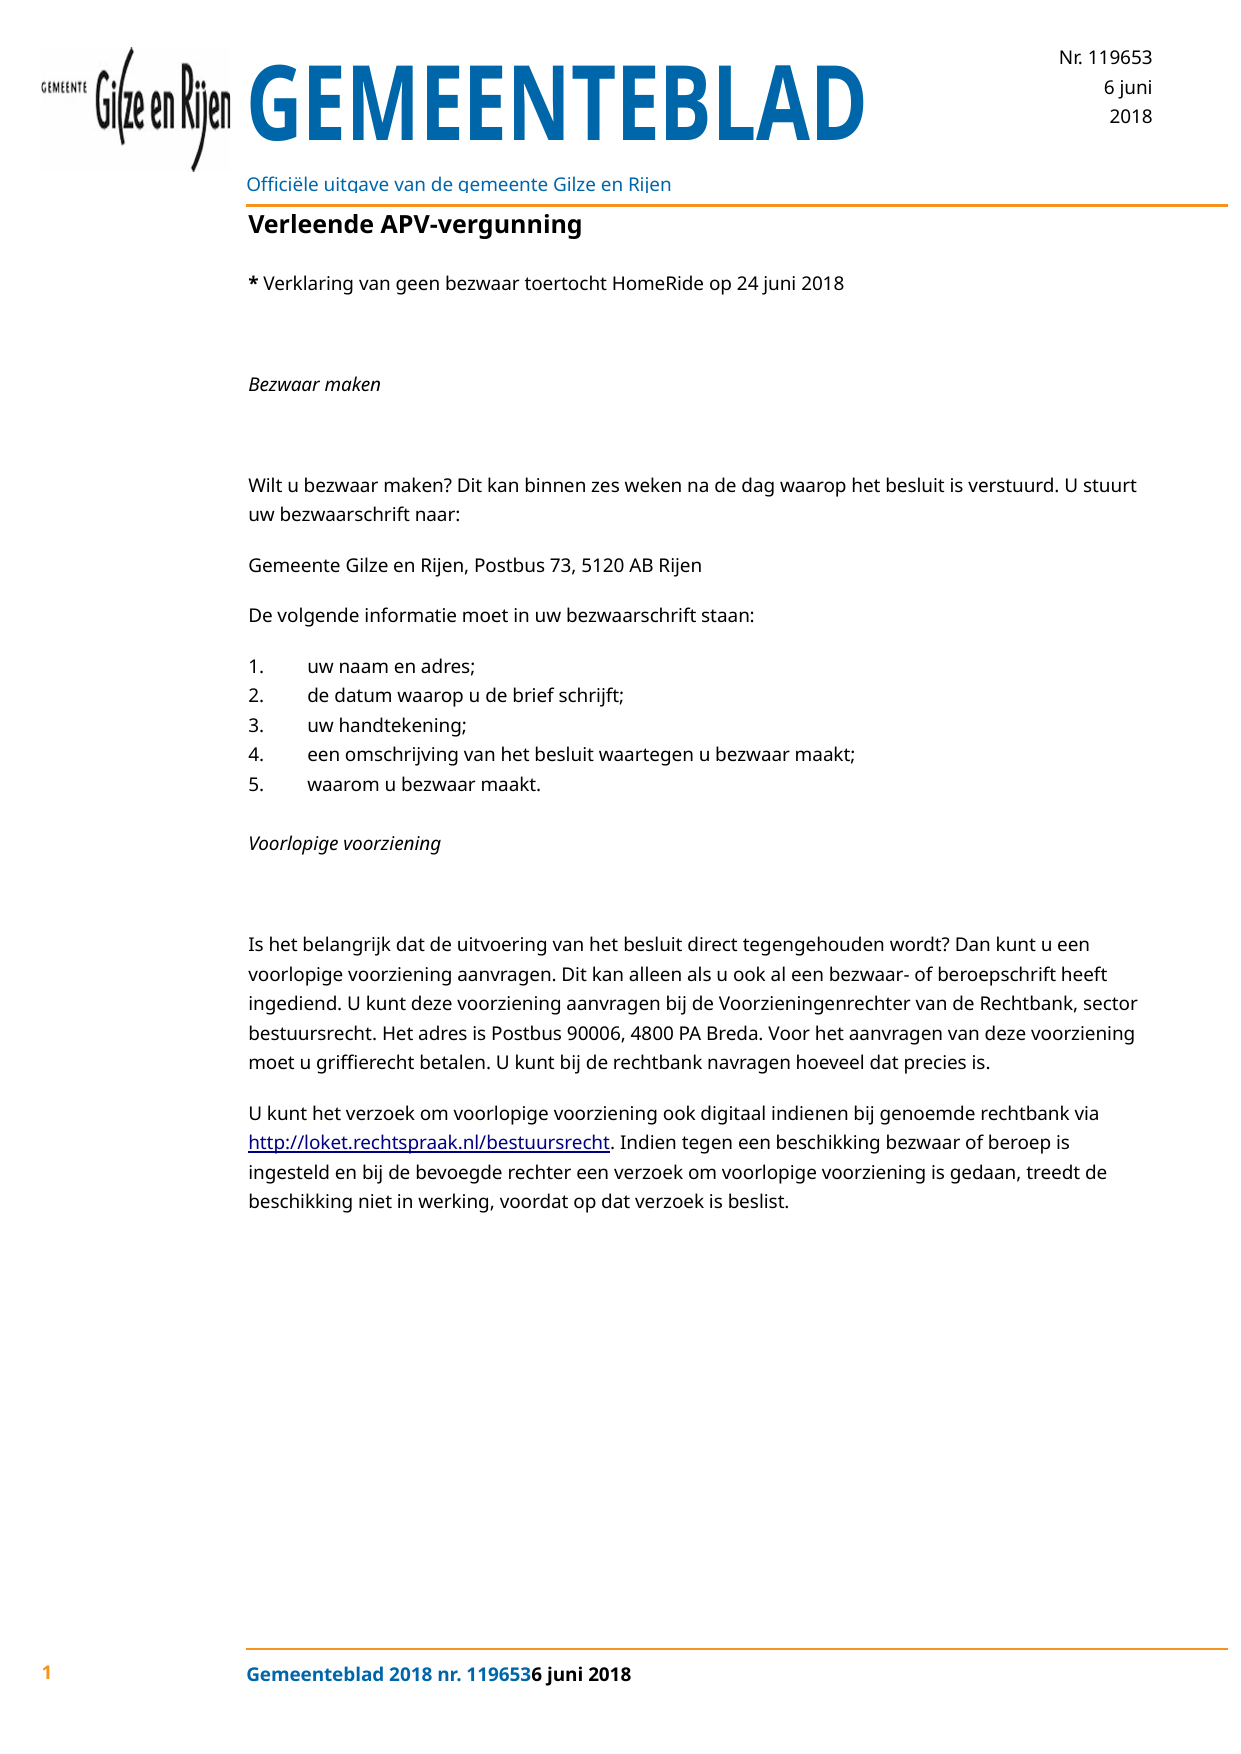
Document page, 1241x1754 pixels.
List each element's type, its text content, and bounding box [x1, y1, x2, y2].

text Wilt u bezwaar maken? Dit kan binnen zes weken na de dag waarop het besluit is verstuurd. U stuurt uw bezwaarschrift naar: [248, 472, 1152, 527]
text Is het belangrijk dat de uitvoering van het besluit direct tegengehouden wordt? Dan kunt u een voorlopige voorziening aanvragen. Dit kan alleen als u ook al een bezwaar- of beroepschrift heeft ingediend. U kunt deze voorziening aanvragen bij de Voorzieningenrechter van de Rechtbank, sector bestuursrecht. Het adres is Postbus 90006, 4800 PA Breda. Voor het aanvragen van deze voorziening moet u griffierecht betalen. U kunt bij de rechtbank navragen hoeveel dat precies is. [248, 931, 1152, 1075]
list een omschrijving van het besluit waartegen u bezwaar maakt; [248, 742, 1152, 767]
text Verleende APV-vergunning [248, 207, 1152, 241]
text Voorlopige voorziening [248, 830, 1152, 856]
text U kunt het verzoek om voorlopige voorziening ook digitaal indienen bij genoemde rechtbank via http://loket.rechtspraak.nl/bestuursrecht. Indien tegen een beschikking bezwaar of beroep is ingesteld en bij de bevoegde rechter een verzoek om voorlopige voorziening is gedaan, treedt de beschikking niet in werking, voordat op dat verzoek is beslist. [248, 1100, 1152, 1214]
text * Verklaring van geen bezwaar toertocht HomeRide op 24 juni 2018 [248, 270, 1152, 296]
text Gemeente Gilze en Rijen, Postbus 73, 5120 AB Rijen [248, 552, 1152, 578]
list uw naam en adres; [248, 653, 1152, 678]
text Bezwaar maken [248, 371, 1152, 397]
picture [41, 47, 231, 172]
list waarom u bezwaar maakt. [248, 771, 1152, 797]
list uw handtekening; [248, 712, 1152, 738]
list de datum waarop u de brief schrijft; [248, 682, 1152, 708]
text De volgende informatie moet in uw bezwaarschrift staan: [248, 602, 1152, 628]
